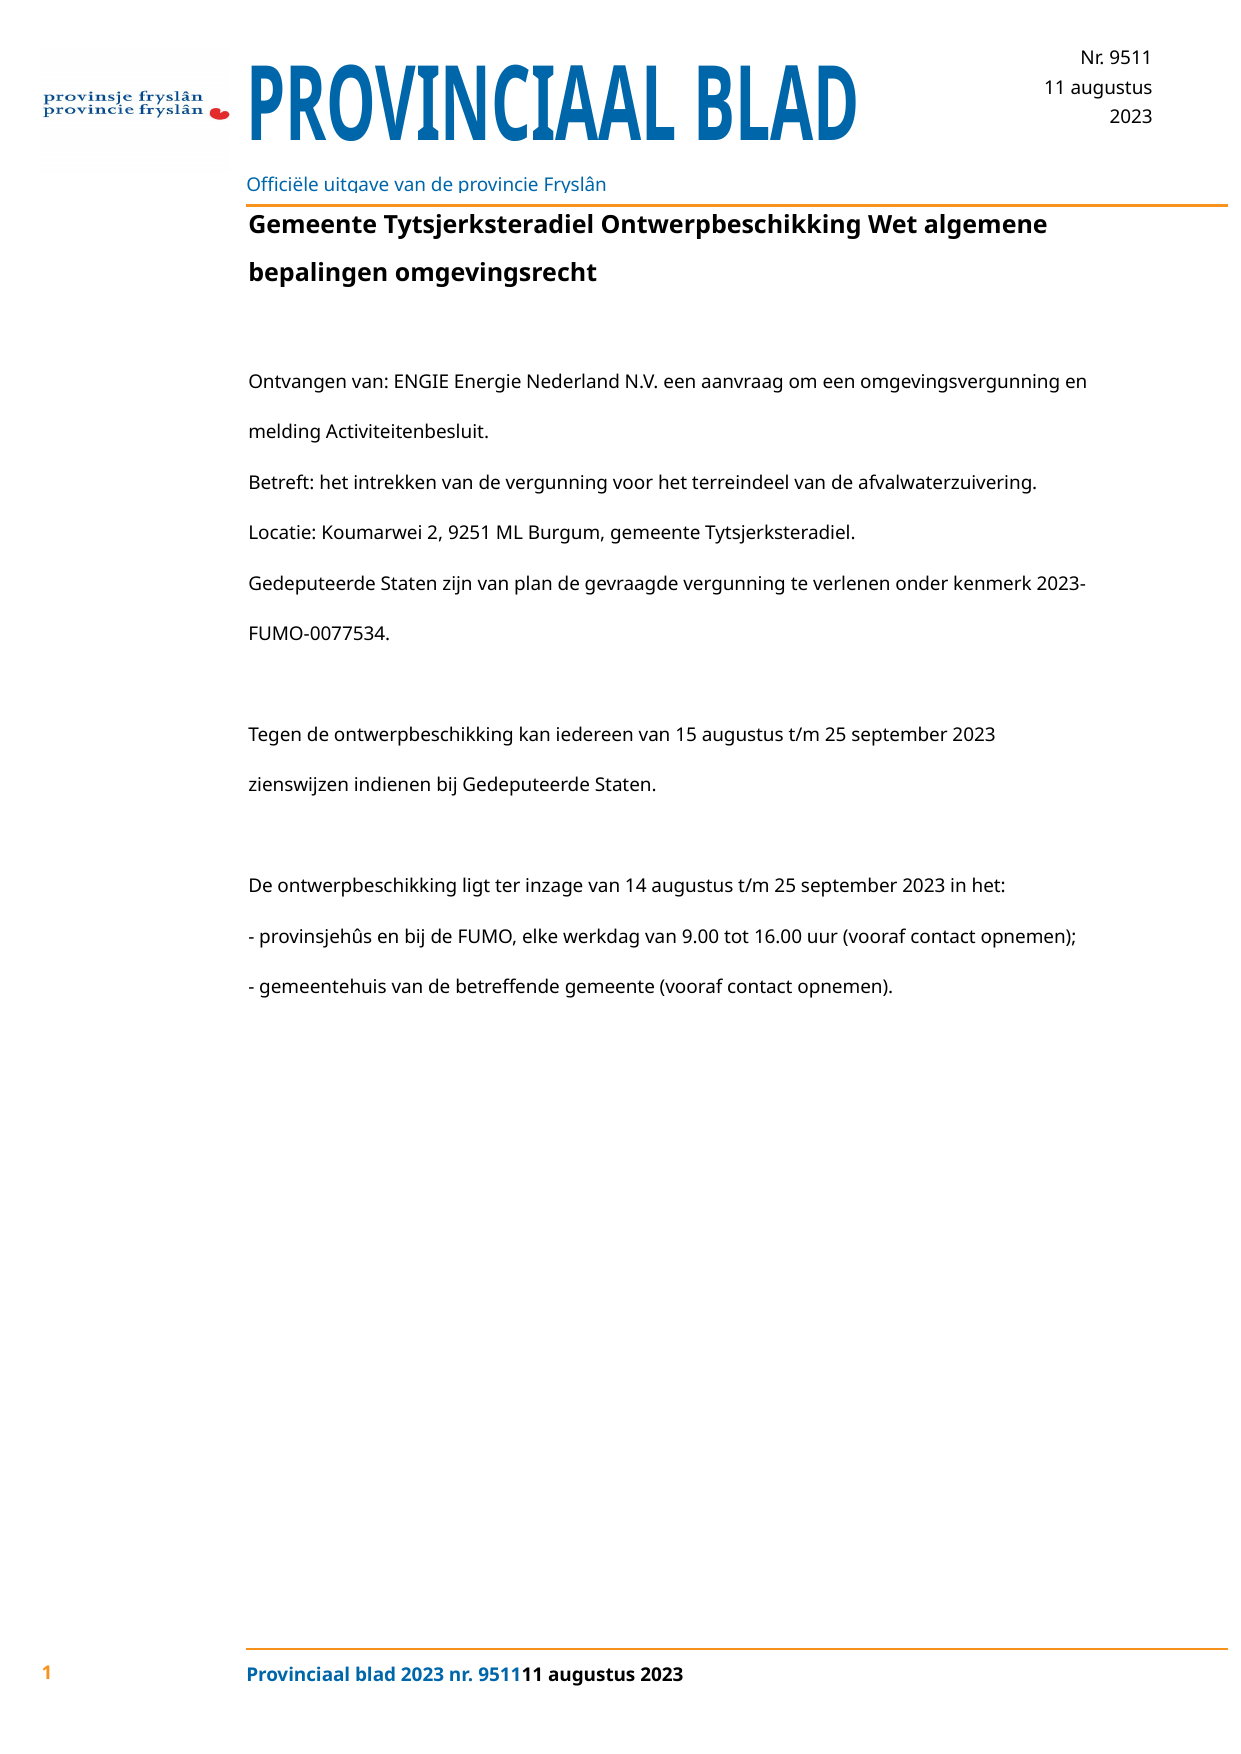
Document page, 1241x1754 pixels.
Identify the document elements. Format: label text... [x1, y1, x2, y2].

text - gemeentehuis van de betreffende gemeente (vooraf contact opnemen). [248, 973, 1152, 999]
text Ontvangen van: ENGIE Energie Nederland N.V. een aanvraag om een omgevingsvergunning en [248, 368, 1152, 394]
text Betreft: het intrekken van de vergunning voor het terreindeel van de afvalwaterzuivering. [248, 469, 1152, 495]
text De ontwerpbeschikking ligt ter inzage van 14 augustus t/m 25 september 2023 in het: [248, 872, 1152, 898]
text Locatie: Koumarwei 2, 9251 ML Burgum, gemeente Tytsjerksteradiel. [248, 519, 1152, 545]
text FUMO-0077534. [248, 620, 1152, 646]
text zienswijzen indienen bij Gedeputeerde Staten. [248, 772, 1152, 797]
text Tegen de ontwerpbeschikking kan iedereen van 15 augustus t/m 25 september 2023 [248, 721, 1152, 747]
text Gedeputeerde Staten zijn van plan de gevraagde vergunning te verlenen onder kenmerk 2023- [248, 570, 1152, 596]
text melding Activiteitenbesluit. [248, 419, 1152, 444]
picture [41, 47, 231, 172]
text - provinsjehûs en bij de FUMO, elke werkdag van 9.00 tot 16.00 uur (vooraf contact opnemen); [248, 923, 1152, 949]
text Gemeente Tytsjerksteradiel Ontwerpbeschikking Wet algemene bepalingen omgevingsrecht [248, 207, 1152, 288]
